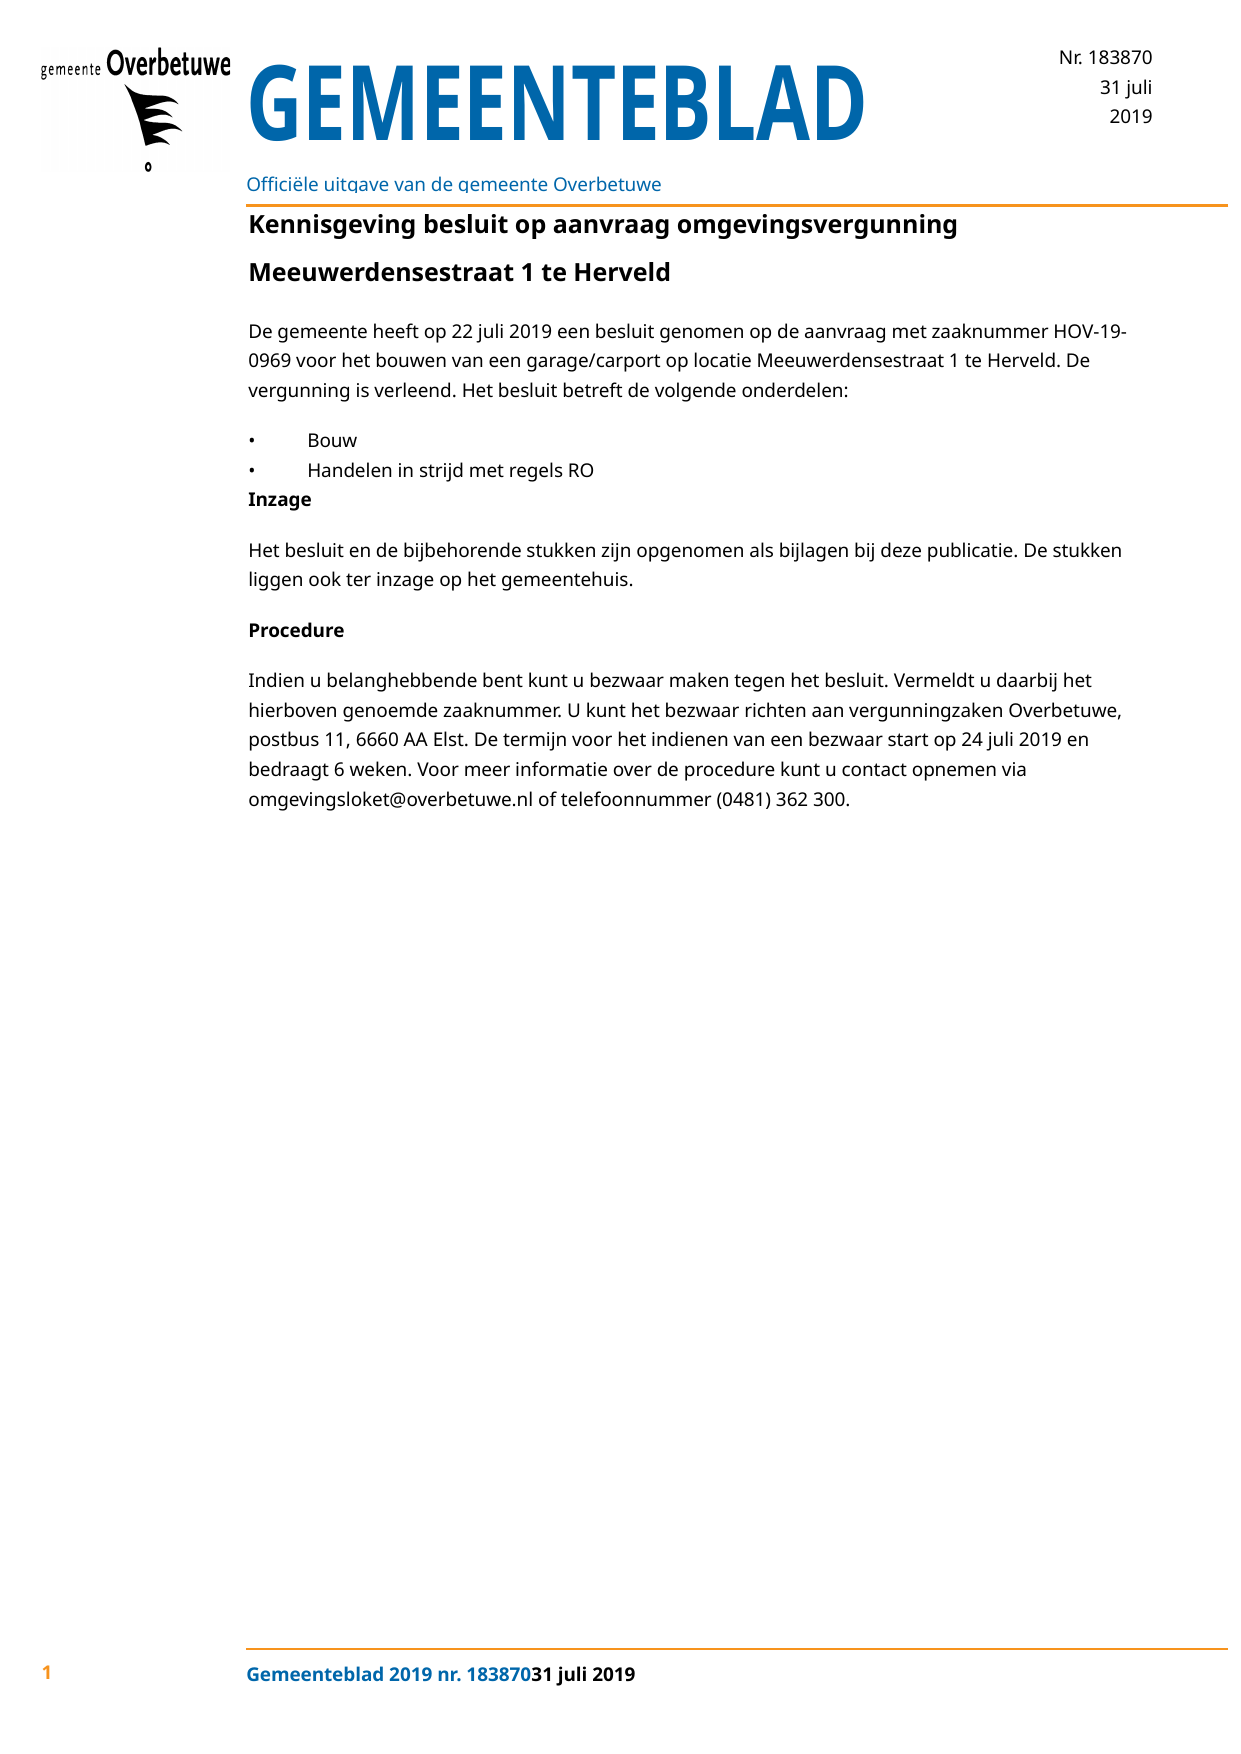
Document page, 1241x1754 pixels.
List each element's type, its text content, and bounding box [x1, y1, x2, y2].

text Indien u belanghebbende bent kunt u bezwaar maken tegen het besluit. Vermeldt u daarbij het hierboven genoemde zaaknummer. U kunt het bezwaar richten aan vergunningzaken Overbetuwe, postbus 11, 6660 AA Elst. De termijn voor het indienen van een bezwaar start op 24 juli 2019 en bedraagt 6 weken. Voor meer informatie over de procedure kunt u contact opnemen via omgevingsloket@overbetuwe.nl of telefoonnummer (0481) 362 300. [248, 667, 1152, 812]
text De gemeente heeft op 22 juli 2019 een besluit genomen op de aanvraag met zaaknummer HOV-19-0969 voor het bouwen van een garage/carport op locatie Meeuwerdensestraat 1 te Herveld. De vergunning is verleend. Het besluit betreft de volgende onderdelen: [248, 318, 1152, 403]
picture [41, 47, 231, 172]
text Kennisgeving besluit op aanvraag omgevingsvergunning Meeuwerdensestraat 1 te Herveld [248, 207, 1152, 288]
text Het besluit en de bijbehorende stukken zijn opgenomen als bijlagen bij deze publicatie. De stukken liggen ook ter inzage op het gemeentehuis. [248, 537, 1152, 592]
list Handelen in strijd met regels RO [248, 457, 1152, 483]
list Bouw [248, 427, 1152, 453]
text Inzage [248, 487, 1152, 512]
text Procedure [248, 617, 1152, 643]
